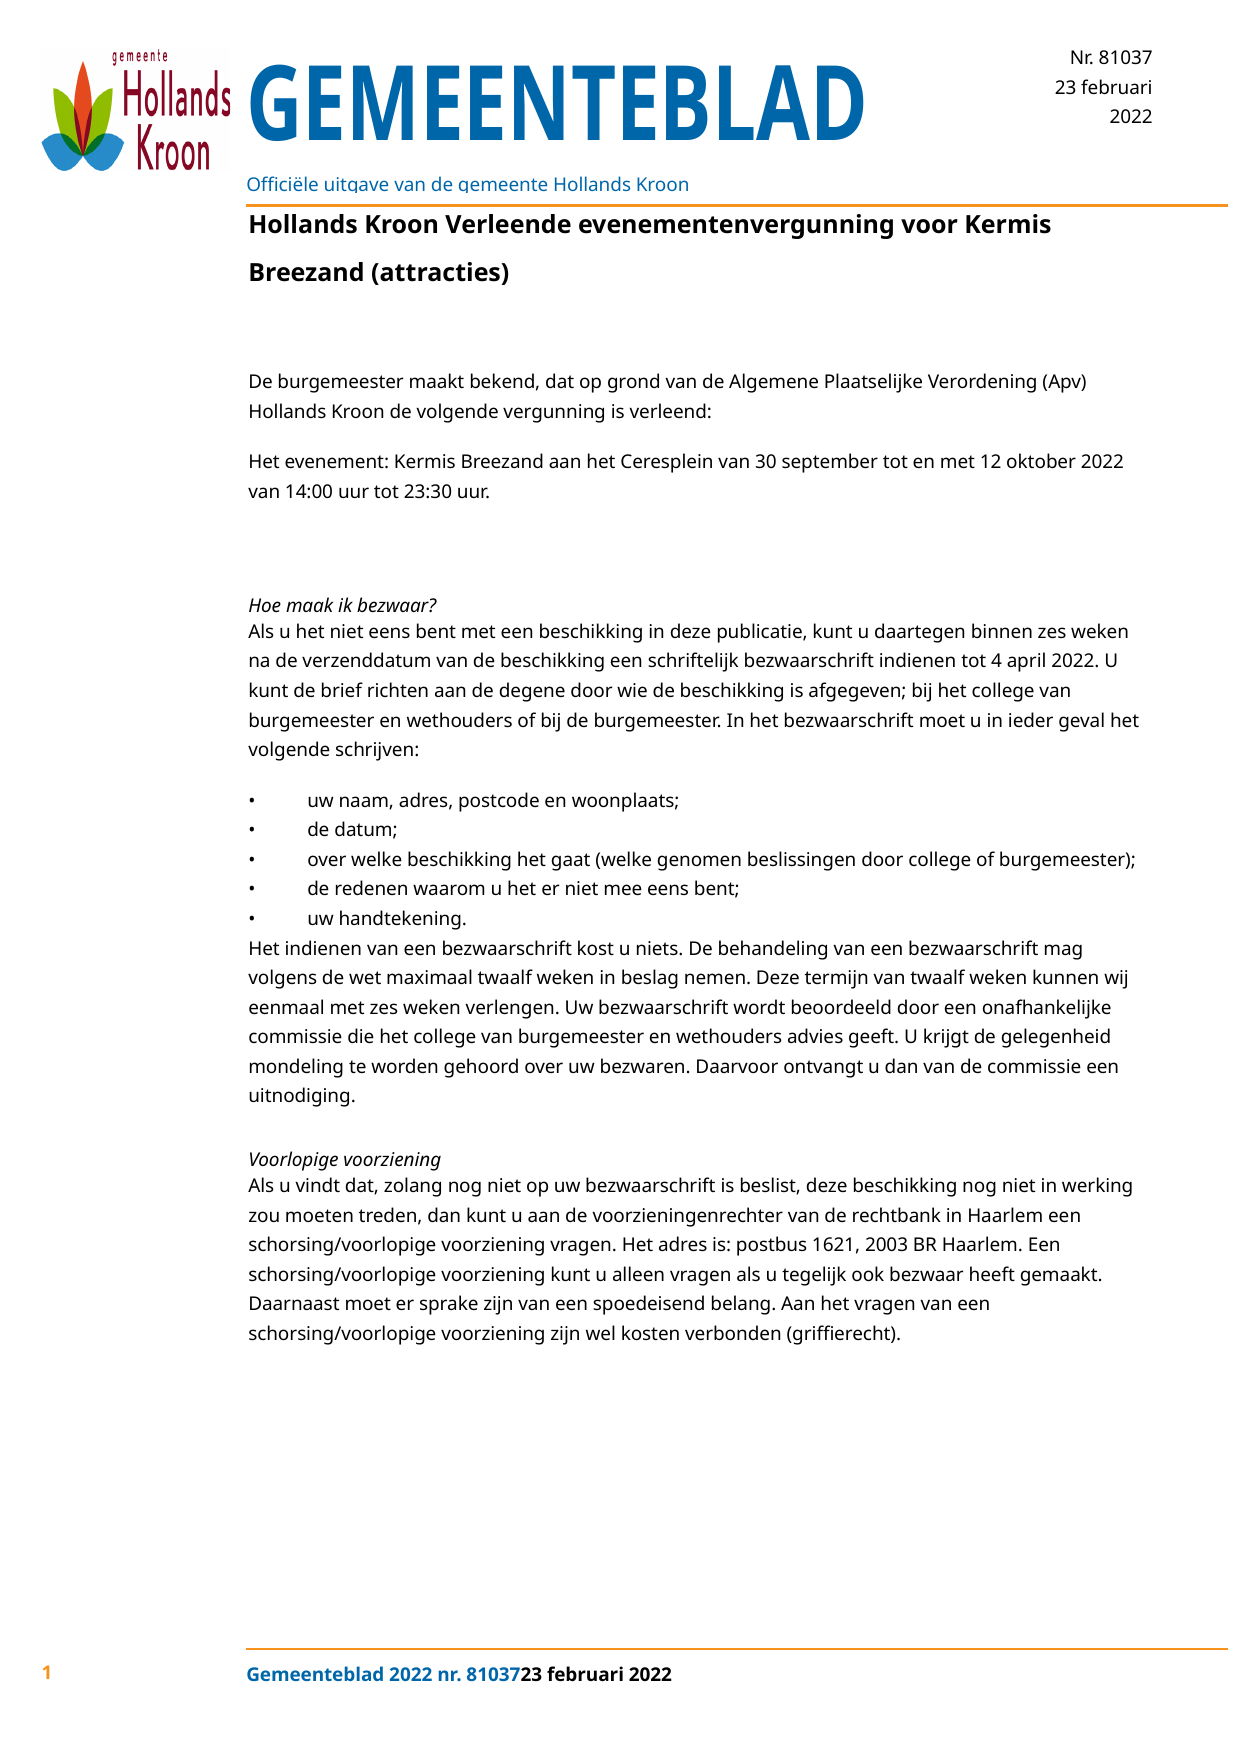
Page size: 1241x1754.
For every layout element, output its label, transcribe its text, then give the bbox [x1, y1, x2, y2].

text Als u vindt dat, zolang nog niet op uw bezwaarschrift is beslist, deze beschikking nog niet in werking zou moeten treden, dan kunt u aan de voorzieningenrechter van de rechtbank in Haarlem een schorsing/voorlopige voorziening vragen. Het adres is: postbus 1621, 2003 BR Haarlem. Een schorsing/voorlopige voorziening kunt u alleen vragen als u tegelijk ook bezwaar heeft gemaakt. Daarnaast moet er sprake zijn van een spoedeisend belang. Aan het vragen van een schorsing/voorlopige voorziening zijn wel kosten verbonden (griffierecht). [248, 1172, 1152, 1346]
text Hollands Kroon Verleende evenementenvergunning voor Kermis Breezand (attracties) [248, 207, 1152, 288]
list uw handtekening. [248, 905, 1152, 931]
list over welke beschikking het gaat (welke genomen beslissingen door college of burgemeester); [248, 846, 1152, 872]
text Het indienen van een bezwaarschrift kost u niets. De behandeling van een bezwaarschrift mag volgens de wet maximaal twaalf weken in beslag nemen. Deze termijn van twaalf weken kunnen wij eenmaal met zes weken verlengen. Uw bezwaarschrift wordt beoordeeld door een onafhankelijke commissie die het college van burgemeester en wethouders advies geeft. U krijgt de gelegenheid mondeling te worden gehoord over uw bezwaren. Daarvoor ontvangt u dan van de commissie een uitnodiging. [248, 935, 1152, 1108]
text Als u het niet eens bent met een beschikking in deze publicatie, kunt u daartegen binnen zes weken na de verzenddatum van de beschikking een schriftelijk bezwaarschrift indienen tot 4 april 2022. U kunt de brief richten aan de degene door wie de beschikking is afgegeven; bij het college van burgemeester en wethouders of bij de burgemeester. In het bezwaarschrift moet u in ieder geval het volgende schrijven: [248, 618, 1152, 762]
picture [41, 47, 231, 172]
list de datum; [248, 816, 1152, 842]
text Hoe maak ik bezwaar? [248, 592, 1152, 618]
text Voorlopige voorziening [248, 1147, 1152, 1172]
text Het evenement: Kermis Breezand aan het Ceresplein van 30 september tot en met 12 oktober 2022 van 14:00 uur tot 23:30 uur. [248, 448, 1152, 504]
list uw naam, adres, postcode en woonplaats; [248, 787, 1152, 812]
text De burgemeester maakt bekend, dat op grond van de Algemene Plaatselijke Verordening (Apv) Hollands Kroon de volgende vergunning is verleend: [248, 368, 1152, 424]
list de redenen waarom u het er niet mee eens bent; [248, 876, 1152, 901]
